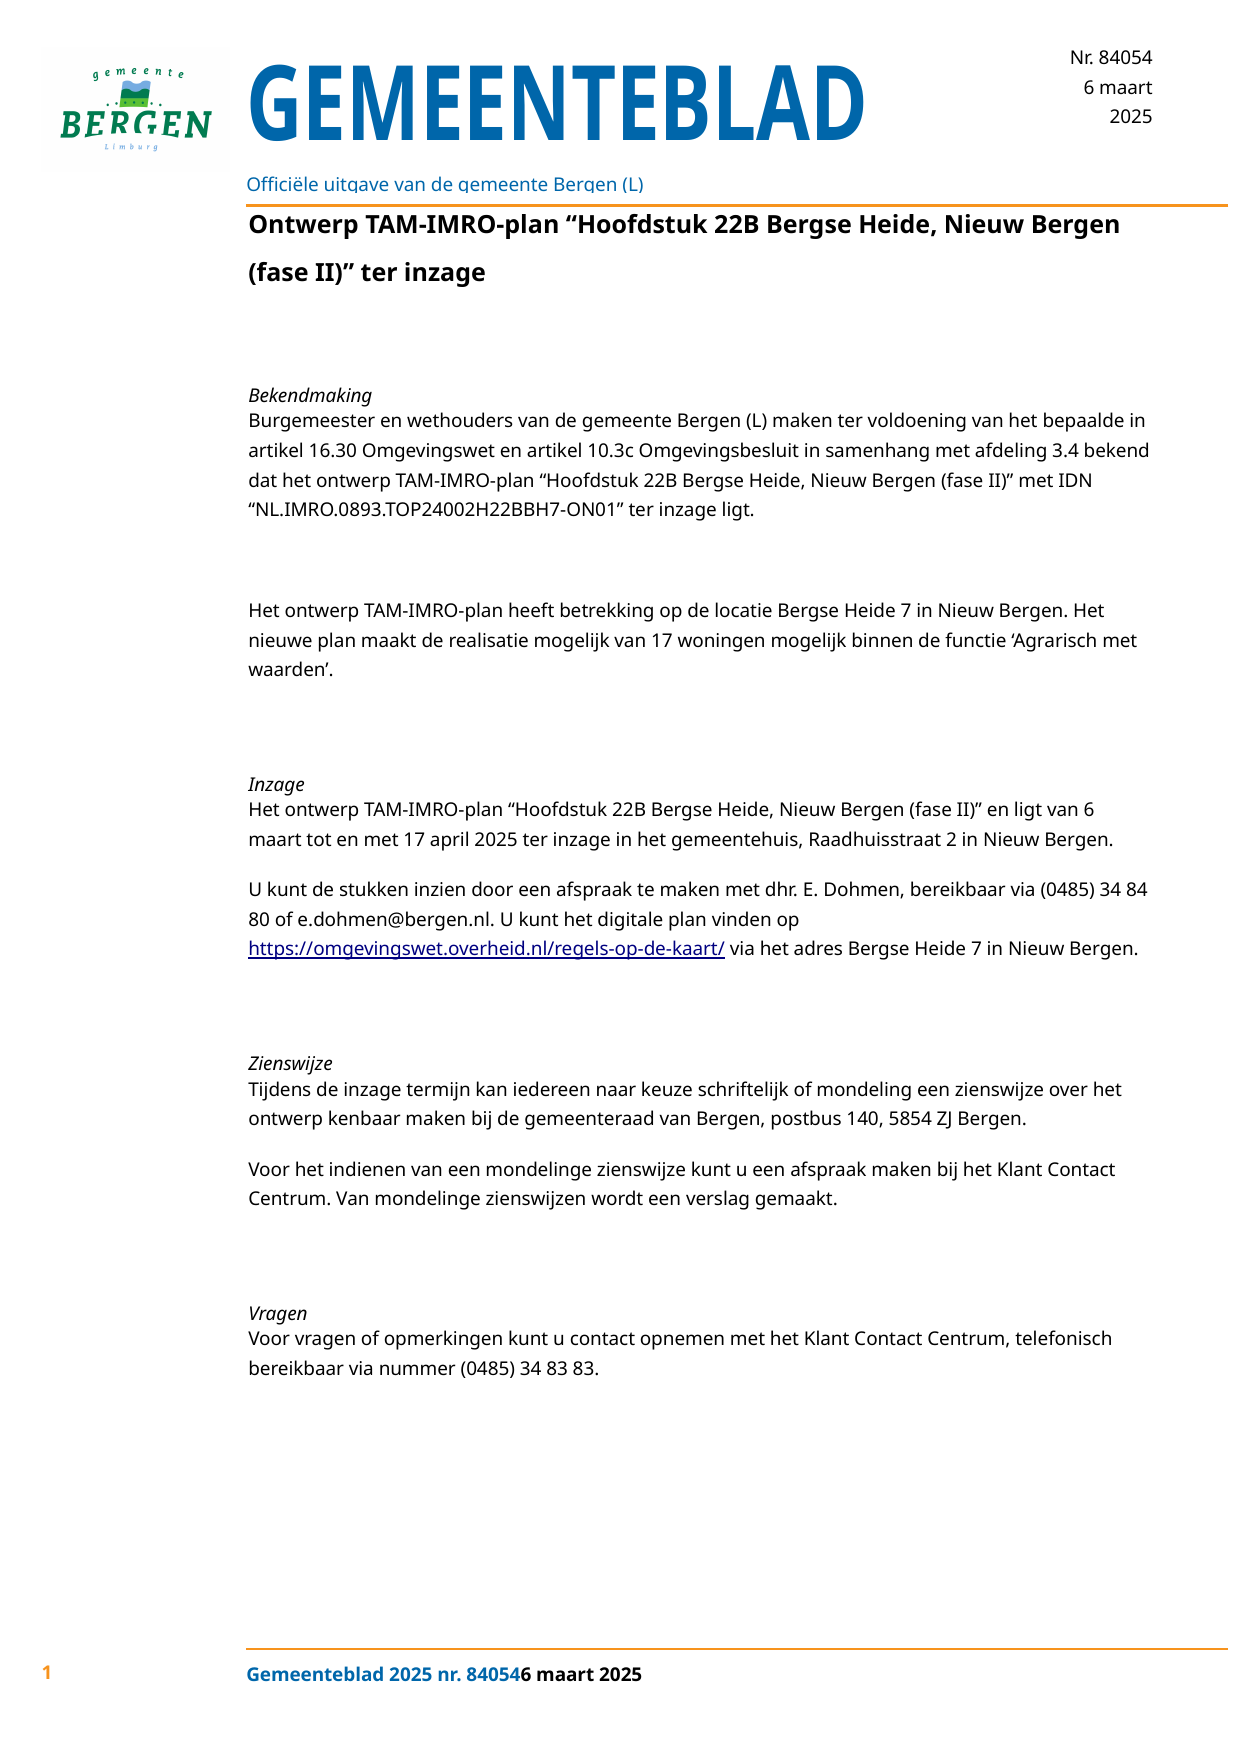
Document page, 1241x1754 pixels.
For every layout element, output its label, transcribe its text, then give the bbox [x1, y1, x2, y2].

text Zienswijze [248, 1050, 1152, 1076]
text Burgemeester en wethouders van de gemeente Bergen (L) maken ter voldoening van het bepaalde in artikel 16.30 Omgevingswet en artikel 10.3c Omgevingsbesluit in samenhang met afdeling 3.4 bekend dat het ontwerp TAM-IMRO-plan “Hoofdstuk 22B Bergse Heide, Nieuw Bergen (fase II)” met IDN “NL.IMRO.0893.TOP24002H22BBH7-ON01” ter inzage ligt. [248, 408, 1152, 522]
text Het ontwerp TAM-IMRO-plan heeft betrekking op de locatie Bergse Heide 7 in Nieuw Bergen. Het nieuwe plan maakt de realisatie mogelijk van 17 woningen mogelijk binnen de functie ‘Agrarisch met waarden’. [248, 597, 1152, 682]
text Voor vragen of opmerkingen kunt u contact opnemen met het Klant Contact Centrum, telefonisch bereikbaar via nummer (0485) 34 83 83. [248, 1325, 1152, 1381]
picture [41, 47, 231, 172]
text U kunt de stukken inzien door een afspraak te maken met dhr. E. Dohmen, bereikbaar via (0485) 34 84 80 of e.dohmen@bergen.nl. U kunt het digitale plan vinden op https://omgevingswet.overheid.nl/regels-op-de-kaart/ via het adres Bergse Heide 7 in Nieuw Bergen. [248, 876, 1152, 961]
text Vragen [248, 1300, 1152, 1325]
text Tijdens de inzage termijn kan iedereen naar keuze schriftelijk of mondeling een zienswijze over het ontwerp kenbaar maken bij de gemeenteraad van Bergen, postbus 140, 5854 ZJ Bergen. [248, 1076, 1152, 1131]
text Het ontwerp TAM-IMRO-plan “Hoofdstuk 22B Bergse Heide, Nieuw Bergen (fase II)” en ligt van 6 maart tot en met 17 april 2025 ter inzage in het gemeentehuis, Raadhuisstraat 2 in Nieuw Bergen. [248, 796, 1152, 852]
text Voor het indienen van een mondelinge zienswijze kunt u een afspraak maken bij het Klant Contact Centrum. Van mondelinge zienswijzen wordt een verslag gemaakt. [248, 1156, 1152, 1211]
text Ontwerp TAM-IMRO-plan “Hoofdstuk 22B Bergse Heide, Nieuw Bergen (fase II)” ter inzage [248, 207, 1152, 288]
text Inzage [248, 771, 1152, 796]
text Bekendmaking [248, 382, 1152, 408]
